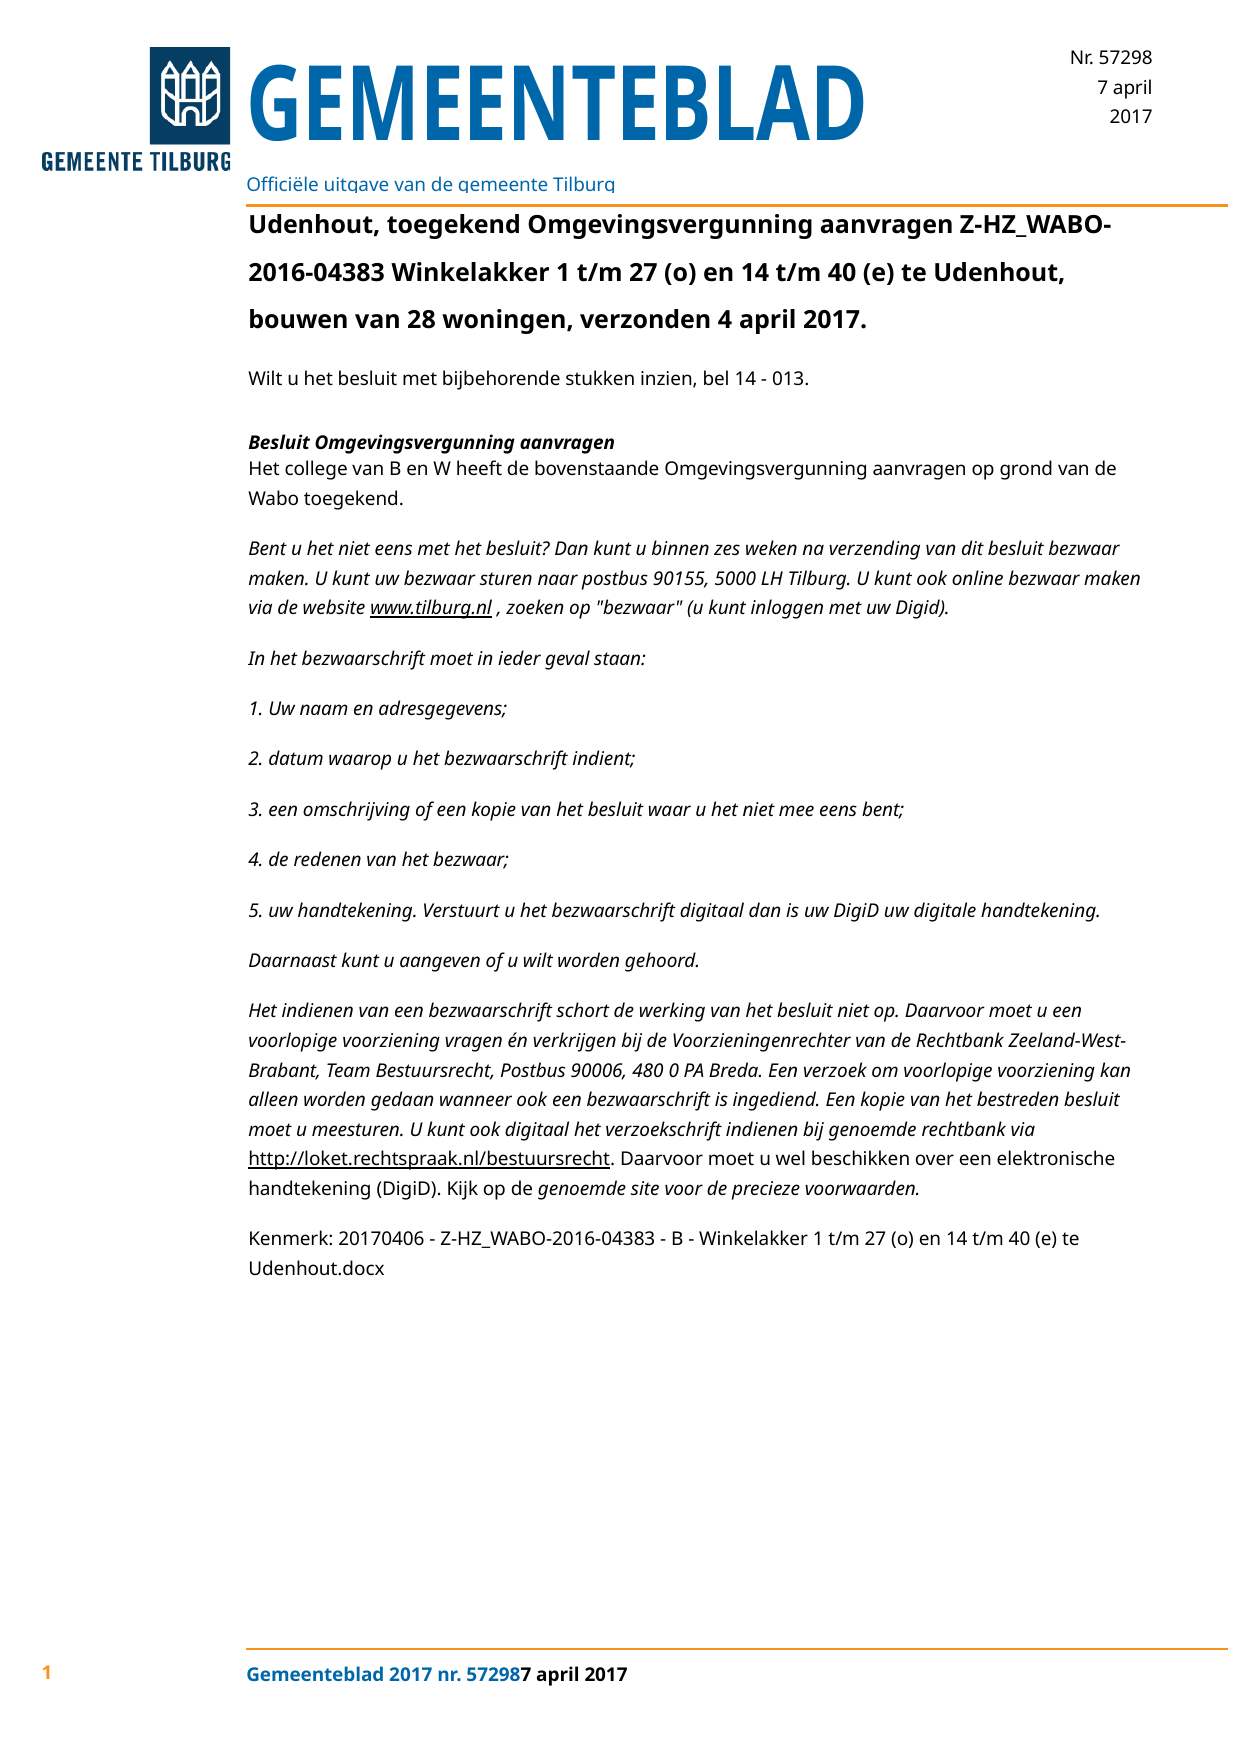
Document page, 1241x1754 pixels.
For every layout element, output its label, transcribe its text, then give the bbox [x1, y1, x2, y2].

text 1. Uw naam en adresgegevens; [248, 695, 1152, 721]
text Kenmerk: 20170406 - Z-HZ_WABO-2016-04383 - B - Winkelakker 1 t/m 27 (o) en 14 t/m 40 (e) te Udenhout.docx [248, 1226, 1152, 1281]
text Wilt u het besluit met bijbehorende stukken inzien, bel 14 - 013. [248, 366, 1152, 391]
text 3. een omschrijving of een kopie van het besluit waar u het niet mee eens bent; [248, 796, 1152, 822]
text In het bezwaarschrift moet in ieder geval staan: [248, 645, 1152, 671]
picture [41, 47, 231, 172]
text Besluit Omgevingsvergunning aanvragen [248, 429, 1152, 455]
text Het indienen van een bezwaarschrift schort de werking van het besluit niet op. Daarvoor moet u een voorlopige voorziening vragen én verkrijgen bij de Voorzieningenrechter van de Rechtbank Zeeland-West-Brabant, Team Bestuursrecht, Postbus 90006, 480 0 PA Breda. Een verzoek om voorlopige voorziening kan alleen worden gedaan wanneer ook een bezwaarschrift is ingediend. Een kopie van het bestreden besluit moet u meesturen. U kunt ook digitaal het verzoekschrift indienen bij genoemde rechtbank via http://loket.rechtspraak.nl/bestuursrecht. Daarvoor moet u wel beschikken over een elektronische handtekening (DigiD). Kijk op de genoemde site voor de precieze voorwaarden. [248, 998, 1152, 1201]
text Het college van B en W heeft de bovenstaande Omgevingsvergunning aanvragen op grond van de Wabo toegekend. [248, 455, 1152, 511]
text Bent u het niet eens met het besluit? Dan kunt u binnen zes weken na verzending van dit besluit bezwaar maken. U kunt uw bezwaar sturen naar postbus 90155, 5000 LH Tilburg. U kunt ook online bezwaar maken via de website www.tilburg.nl , zoeken op "bezwaar" (u kunt inloggen met uw Digid). [248, 535, 1152, 620]
text Udenhout, toegekend Omgevingsvergunning aanvragen Z-HZ_WABO-2016-04383 Winkelakker 1 t/m 27 (o) en 14 t/m 40 (e) te Udenhout, bouwen van 28 woningen, verzonden 4 april 2017. [248, 207, 1152, 336]
text 2. datum waarop u het bezwaarschrift indient; [248, 746, 1152, 771]
text 4. de redenen van het bezwaar; [248, 846, 1152, 872]
text 5. uw handtekening. Verstuurt u het bezwaarschrift digitaal dan is uw DigiD uw digitale handtekening. [248, 897, 1152, 923]
text Daarnaast kunt u aangeven of u wilt worden gehoord. [248, 947, 1152, 973]
